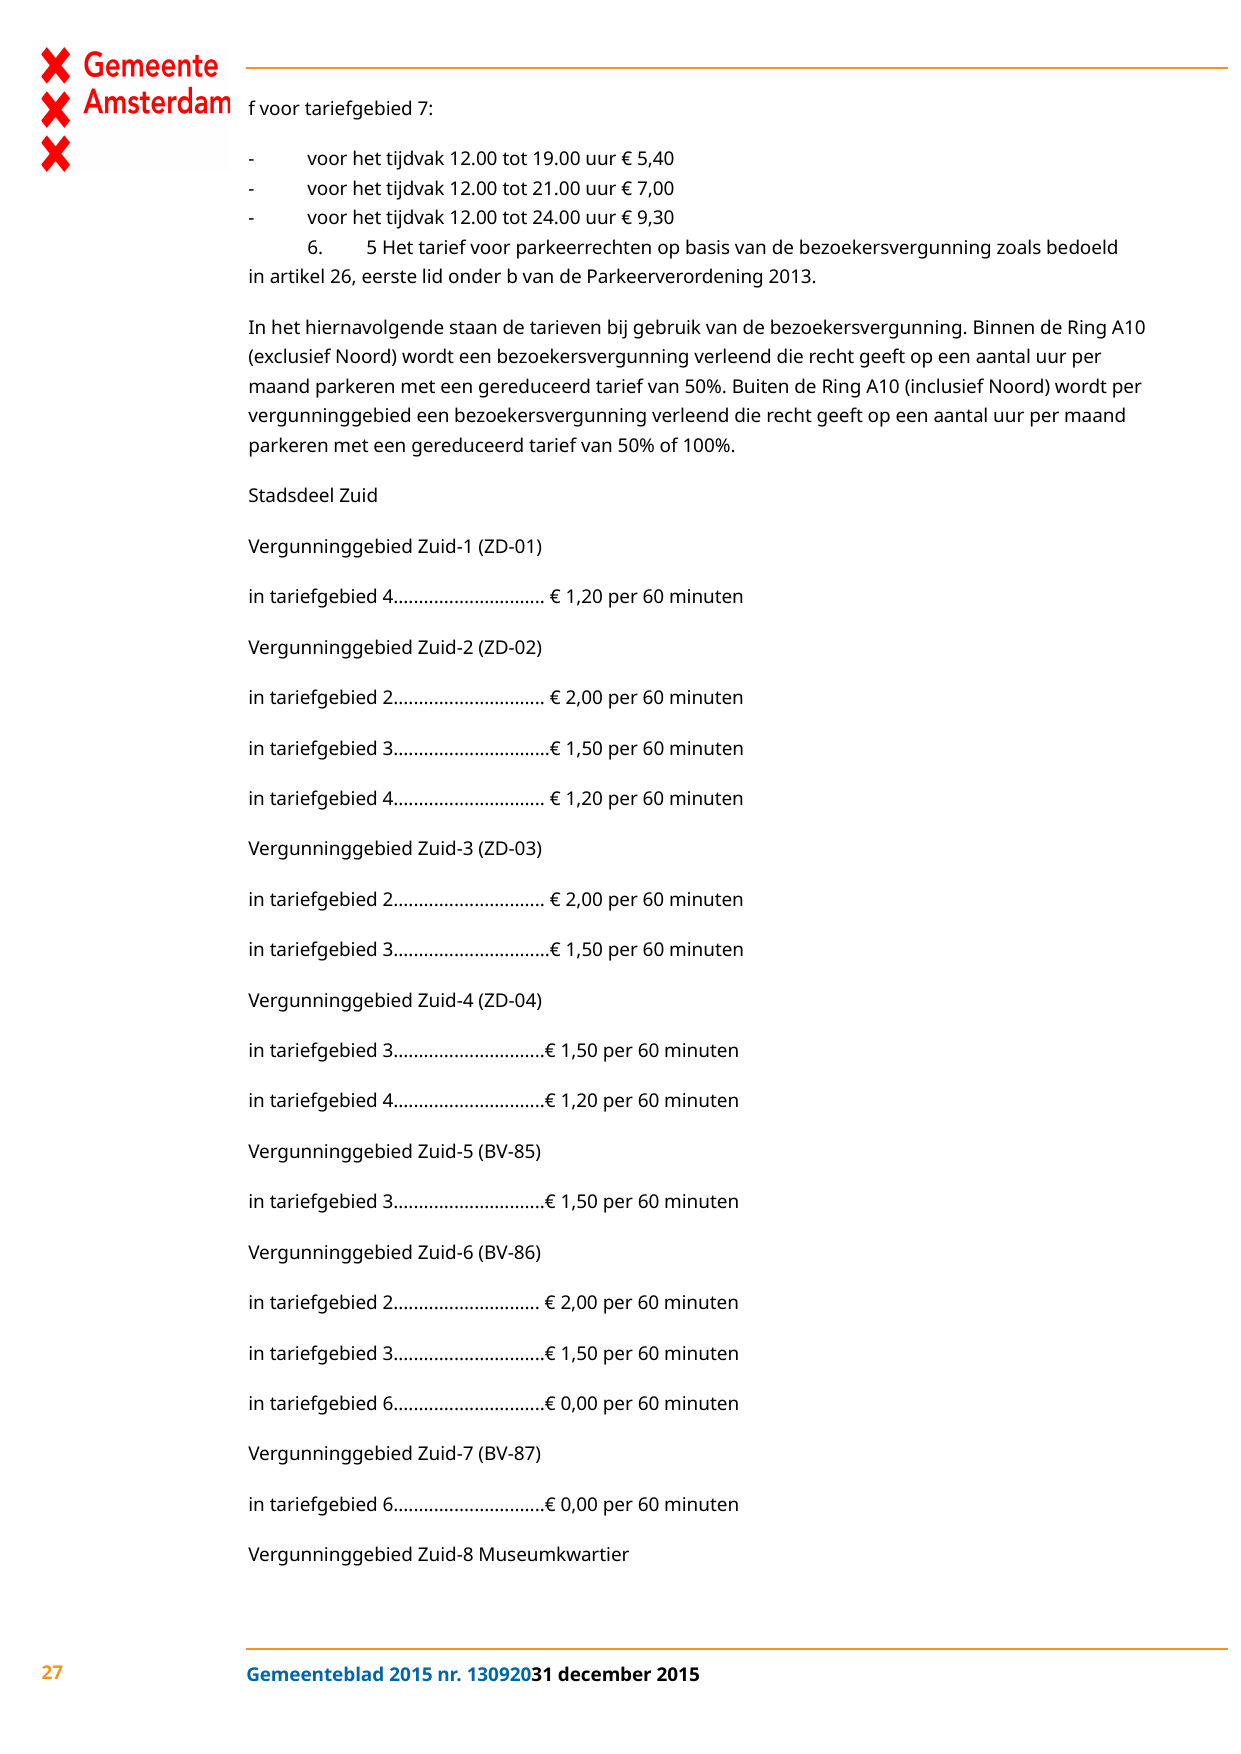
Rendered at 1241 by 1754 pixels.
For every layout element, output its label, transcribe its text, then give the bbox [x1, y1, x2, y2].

picture [41, 47, 231, 172]
text In het hiernavolgende staan de tarieven bij gebruik van de bezoekersvergunning. Binnen de Ring A10 (exclusief Noord) wordt een bezoekersvergunning verleend die recht geeft op een aantal uur per maand parkeren met een gereduceerd tarief van 50%. Buiten de Ring A10 (inclusief Noord) wordt per vergunninggebied een bezoekersvergunning verleend die recht geeft op een aantal uur per maand parkeren met een gereduceerd tarief van 50% of 100%. [248, 314, 1152, 458]
text Vergunninggebied Zuid-4 (ZD-04) [248, 987, 1152, 1013]
text Vergunninggebied Zuid-8 Museumkwartier [248, 1541, 1152, 1567]
text in tariefgebied 6..............................€ 0,00 per 60 minuten [248, 1491, 1152, 1517]
text in tariefgebied 2.............................. € 2,00 per 60 minuten [248, 886, 1152, 912]
text in artikel 26, eerste lid onder b van de Parkeerverordening 2013. [248, 263, 1152, 289]
text Stadsdeel Zuid [248, 483, 1152, 508]
text in tariefgebied 3...............................€ 1,50 per 60 minuten [248, 735, 1152, 761]
text Vergunninggebied Zuid-6 (BV-86) [248, 1239, 1152, 1265]
list voor het tijdvak 12.00 tot 21.00 uur € 7,00 [248, 175, 1152, 201]
text in tariefgebied 4.............................. € 1,20 per 60 minuten [248, 785, 1152, 811]
text in tariefgebied 2............................. € 2,00 per 60 minuten [248, 1289, 1152, 1315]
text in tariefgebied 3..............................€ 1,50 per 60 minuten [248, 1340, 1152, 1366]
text Vergunninggebied Zuid-2 (ZD-02) [248, 634, 1152, 660]
text f voor tariefgebied 7: [248, 95, 1152, 121]
text in tariefgebied 3...............................€ 1,50 per 60 minuten [248, 936, 1152, 962]
text Vergunninggebied Zuid-3 (ZD-03) [248, 836, 1152, 861]
text in tariefgebied 2.............................. € 2,00 per 60 minuten [248, 684, 1152, 710]
text in tariefgebied 3..............................€ 1,50 per 60 minuten [248, 1188, 1152, 1214]
text in tariefgebied 3..............................€ 1,50 per 60 minuten [248, 1037, 1152, 1063]
text Vergunninggebied Zuid-1 (ZD-01) [248, 533, 1152, 559]
text Vergunninggebied Zuid-5 (BV-85) [248, 1138, 1152, 1164]
text in tariefgebied 4.............................. € 1,20 per 60 minuten [248, 583, 1152, 609]
text in tariefgebied 6..............................€ 0,00 per 60 minuten [248, 1390, 1152, 1416]
list voor het tijdvak 12.00 tot 24.00 uur € 9,30 [248, 204, 1152, 230]
list 5 Het tarief voor parkeerrechten op basis van de bezoekersvergunning zoals bedoeld [307, 234, 1152, 260]
text Vergunninggebied Zuid-7 (BV-87) [248, 1441, 1152, 1466]
text in tariefgebied 4..............................€ 1,20 per 60 minuten [248, 1088, 1152, 1113]
list voor het tijdvak 12.00 tot 19.00 uur € 5,40 [248, 145, 1152, 171]
